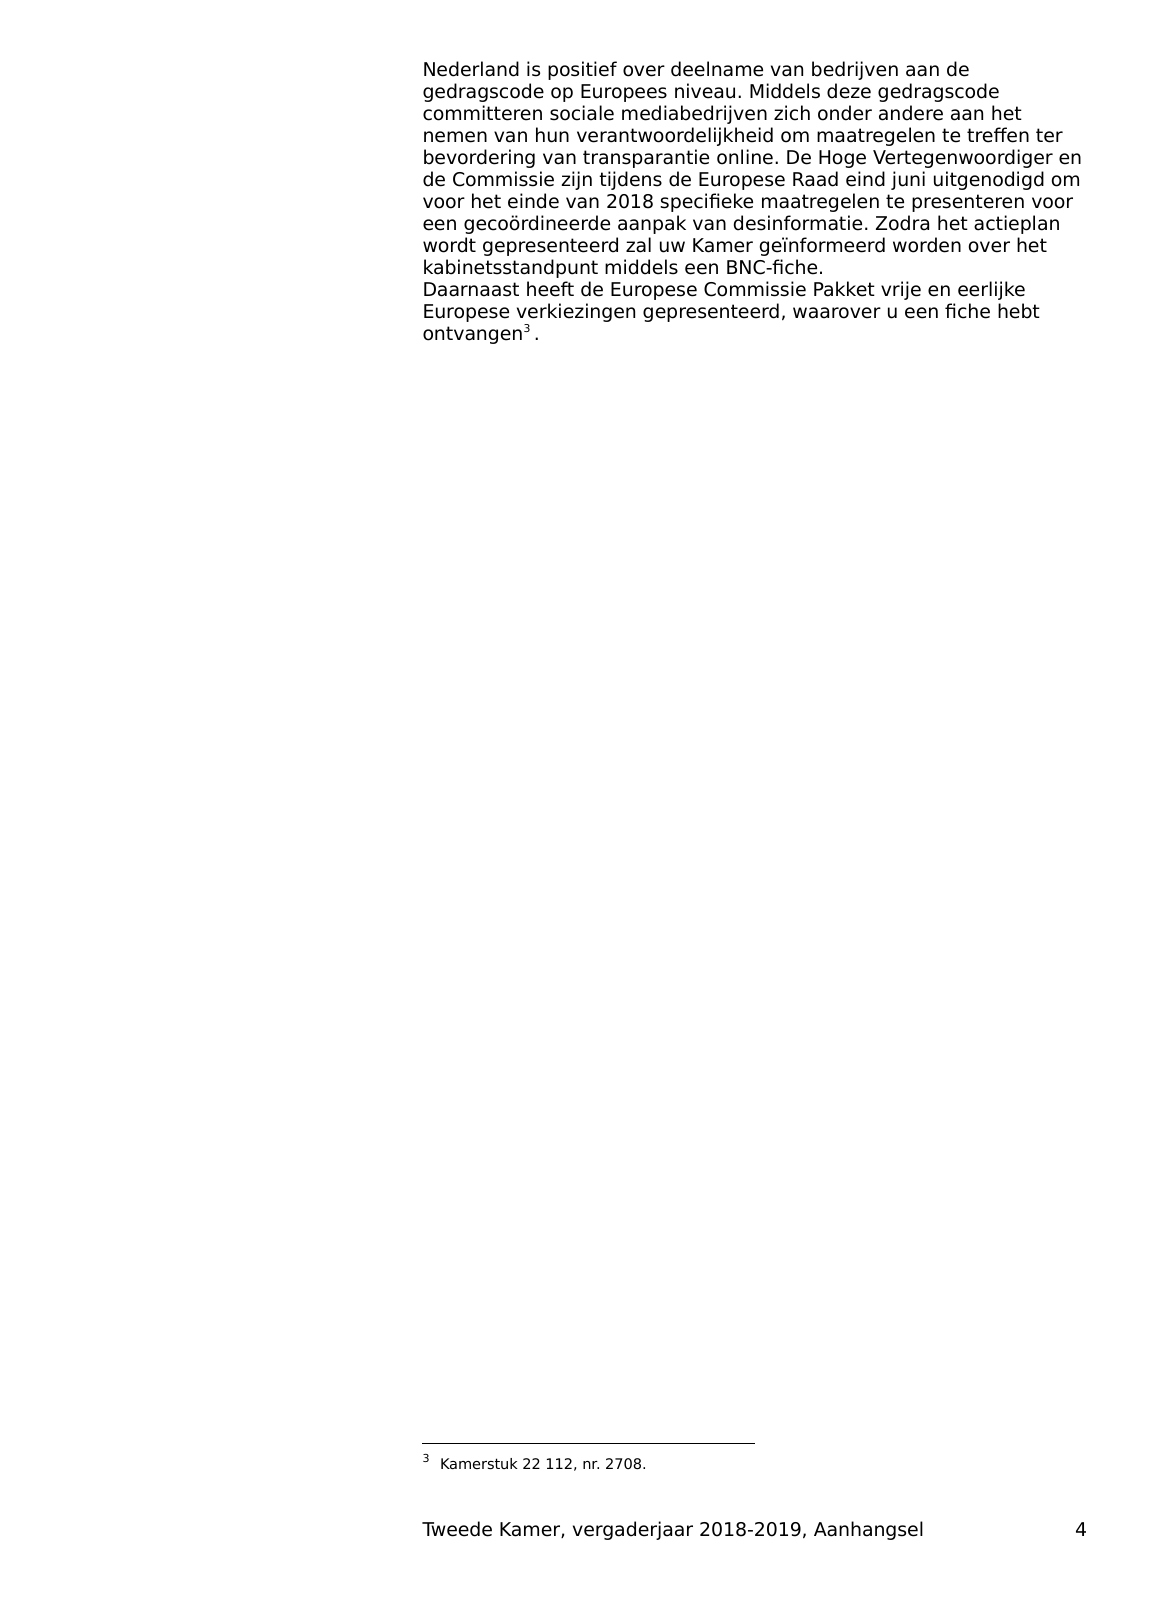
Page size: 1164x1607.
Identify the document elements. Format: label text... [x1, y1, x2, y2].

text Kamerstuk 22 112, nr. 2708. [422, 1452, 1087, 1474]
text Daarnaast heeft de Europese Commissie Pakket vrije en eerlijke Europese verkiezingen gepresenteerd, waarover u een fiche hebt ontvangen. [422, 279, 1087, 345]
text Nederland is positief over deelname van bedrijven aan de gedragscode op Europees niveau. Middels deze gedragscode committeren sociale mediabedrijven zich onder andere aan het nemen van hun verantwoordelijkheid om maatregelen te treffen ter bevordering van transparantie online. De Hoge Vertegenwoordiger en de Commissie zijn tijdens de Europese Raad eind juni uitgenodigd om voor het einde van 2018 specifieke maatregelen te presenteren voor een gecoördineerde aanpak van desinformatie. Zodra het actieplan wordt gepresenteerd zal uw Kamer geïnformeerd worden over het kabinetsstandpunt middels een BNC-fiche. [422, 59, 1087, 279]
